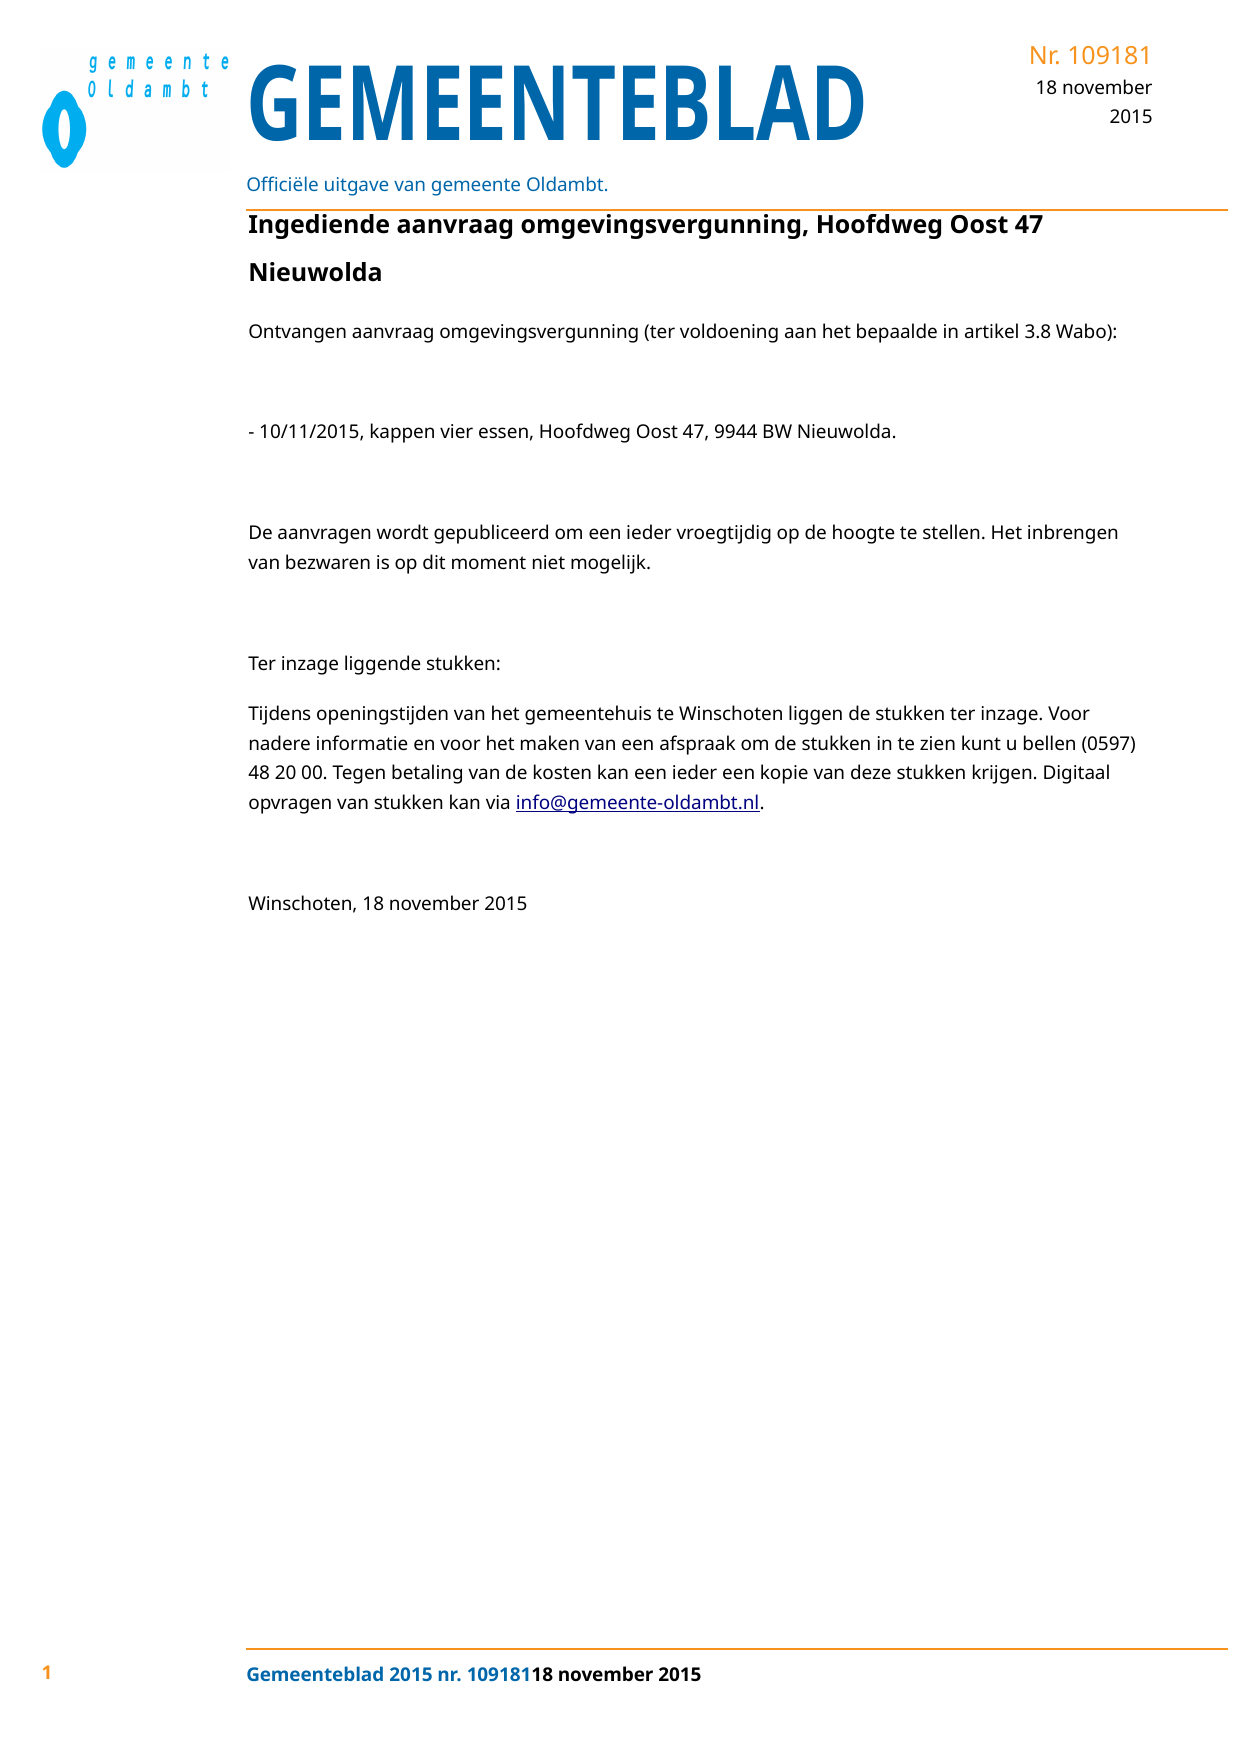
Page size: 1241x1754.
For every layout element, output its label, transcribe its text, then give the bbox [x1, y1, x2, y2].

text Winschoten, 18 november 2015 [248, 890, 1152, 916]
text Ontvangen aanvraag omgevingsvergunning (ter voldoening aan het bepaalde in artikel 3.8 Wabo): [248, 318, 1152, 344]
picture [41, 47, 231, 172]
text Ingediende aanvraag omgevingsvergunning, Hoofdweg Oost 47 Nieuwolda [248, 211, 1152, 288]
text - 10/11/2015, kappen vier essen, Hoofdweg Oost 47, 9944 BW Nieuwolda. [248, 419, 1152, 444]
text De aanvragen wordt gepubliceerd om een ieder vroegtijdig op de hoogte te stellen. Het inbrengen van bezwaren is op dit moment niet mogelijk. [248, 519, 1152, 575]
text Ter inzage liggende stukken: [248, 650, 1152, 676]
text Tijdens openingstijden van het gemeentehuis te Winschoten liggen de stukken ter inzage. Voor nadere informatie en voor het maken van een afspraak om de stukken in te zien kunt u bellen (0597) 48 20 00. Tegen betaling van de kosten kan een ieder een kopie van deze stukken krijgen. Digitaal opvragen van stukken kan via info@gemeente-oldambt.nl. [248, 700, 1152, 815]
